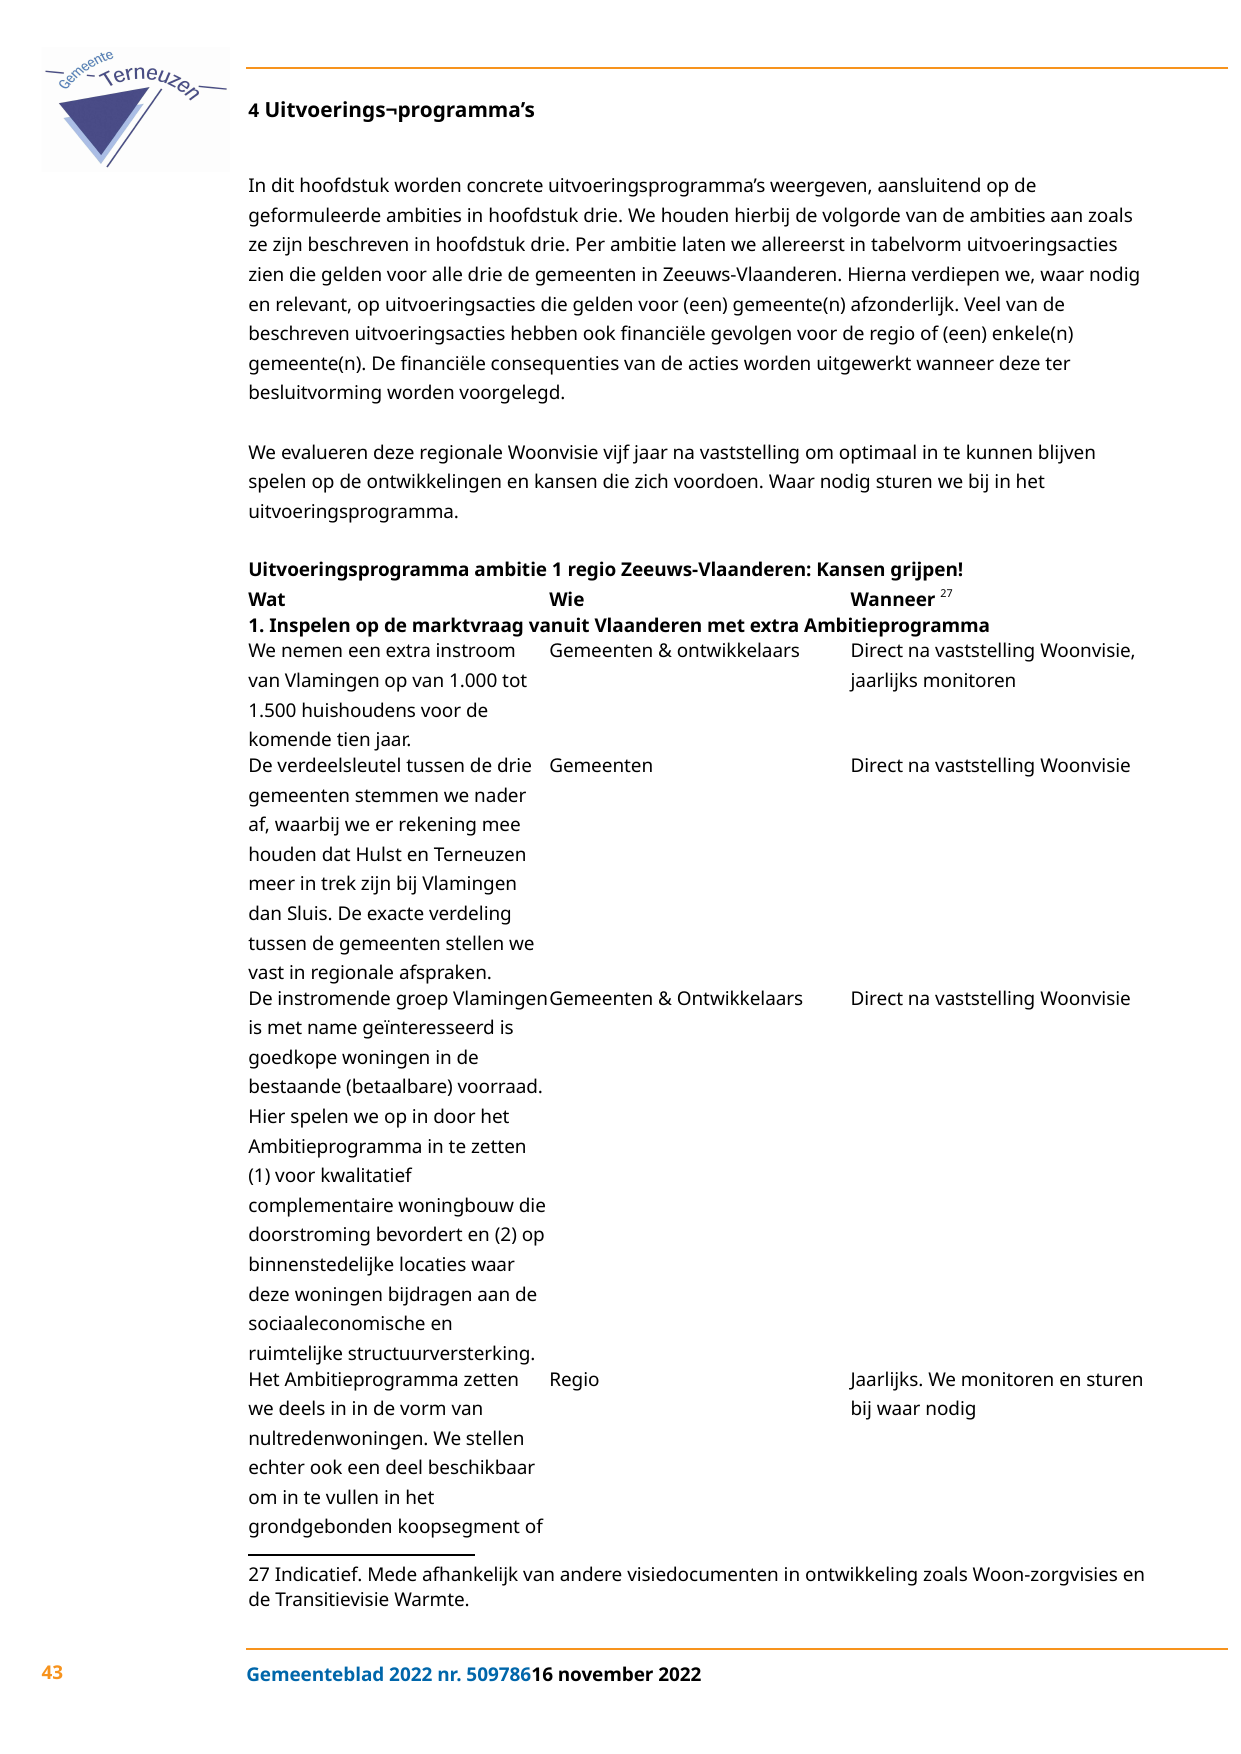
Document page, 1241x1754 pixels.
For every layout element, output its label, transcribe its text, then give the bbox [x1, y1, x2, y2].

table_cell Gemeenten & Ontwikkelaars [549, 985, 850, 1366]
picture [41, 47, 231, 172]
text In dit hoofdstuk worden concrete uitvoeringsprogramma’s weergeven, aansluitend op de geformuleerde ambities in hoofdstuk drie. We houden hierbij de volgorde van de ambities aan zoals ze zijn beschreven in hoofdstuk drie. Per ambitie laten we allereerst in tabelvorm uitvoeringsacties zien die gelden voor alle drie de gemeenten in Zeeuws-Vlaanderen. Hierna verdiepen we, waar nodig en relevant, op uitvoeringsacties die gelden voor (een) gemeente(n) afzonderlijk. Veel van de beschreven uitvoeringsacties hebben ook financiële gevolgen voor de regio of (een) enkele(n) gemeente(n). De financiële consequenties van de acties worden uitgewerkt wanneer deze ter besluitvorming worden voorgelegd. [248, 172, 1152, 405]
table_cell Direct na vaststelling Woonvisie, jaarlijks monitoren [850, 638, 1152, 752]
table_cell Gemeenten [549, 752, 850, 985]
table_cell De instromende groep Vlamingen is met name geïnteresseerd is goedkope woningen in de bestaande (betaalbare) voorraad. Hier spelen we op in door het Ambitieprogramma in te zetten (1) voor kwalitatief complementaire woningbouw die doorstroming bevordert en (2) op binnenstedelijke locaties waar deze woningen bijdragen aan de sociaaleconomische en ruimtelijke structuurversterking. [248, 985, 549, 1366]
table_cell Jaarlijks. We monitoren en sturen bij waar nodig [850, 1366, 1152, 1539]
table_header We evalueren deze regionale Woonvisie vijf jaar na vaststelling om optimaal in te kunnen blijven spelen op de ontwikkelingen en kansen die zich voordoen. Waar nodig sturen we bij in het uitvoeringsprogramma. [248, 439, 1152, 524]
text Uitvoeringsprogramma ambitie 1 regio Zeeuws-Vlaanderen: Kansen grijpen! [248, 557, 1152, 582]
table_cell 1. Inspelen op de marktvraag vanuit Vlaanderen met extra Ambitieprogramma [248, 612, 1152, 638]
table_cell Regio [549, 1366, 850, 1539]
table_header Wie [549, 586, 850, 612]
table_cell Direct na vaststelling Woonvisie [850, 752, 1152, 985]
text 4 Uitvoerings¬programma’s [248, 95, 1152, 123]
table_cell Gemeenten & ontwikkelaars [549, 638, 850, 752]
table_cell De verdeelsleutel tussen de drie gemeenten stemmen we nader af, waarbij we er rekening mee houden dat Hulst en Terneuzen meer in trek zijn bij Vlamingen dan Sluis. De exacte verdeling tussen de gemeenten stellen we vast in regionale afspraken. [248, 752, 549, 985]
table_cell We nemen een extra instroom van Vlamingen op van 1.000 tot 1.500 huishoudens voor de komende tien jaar. [248, 638, 549, 752]
table_header Wat [248, 586, 549, 612]
table_cell Direct na vaststelling Woonvisie [850, 985, 1152, 1366]
table_header Wanneer [850, 586, 1152, 612]
table_cell Het Ambitieprogramma zetten we deels in in de vorm van nultredenwoningen. We stellen echter ook een deel beschikbaar om in te vullen in het grondgebonden koopsegment of [248, 1366, 549, 1539]
